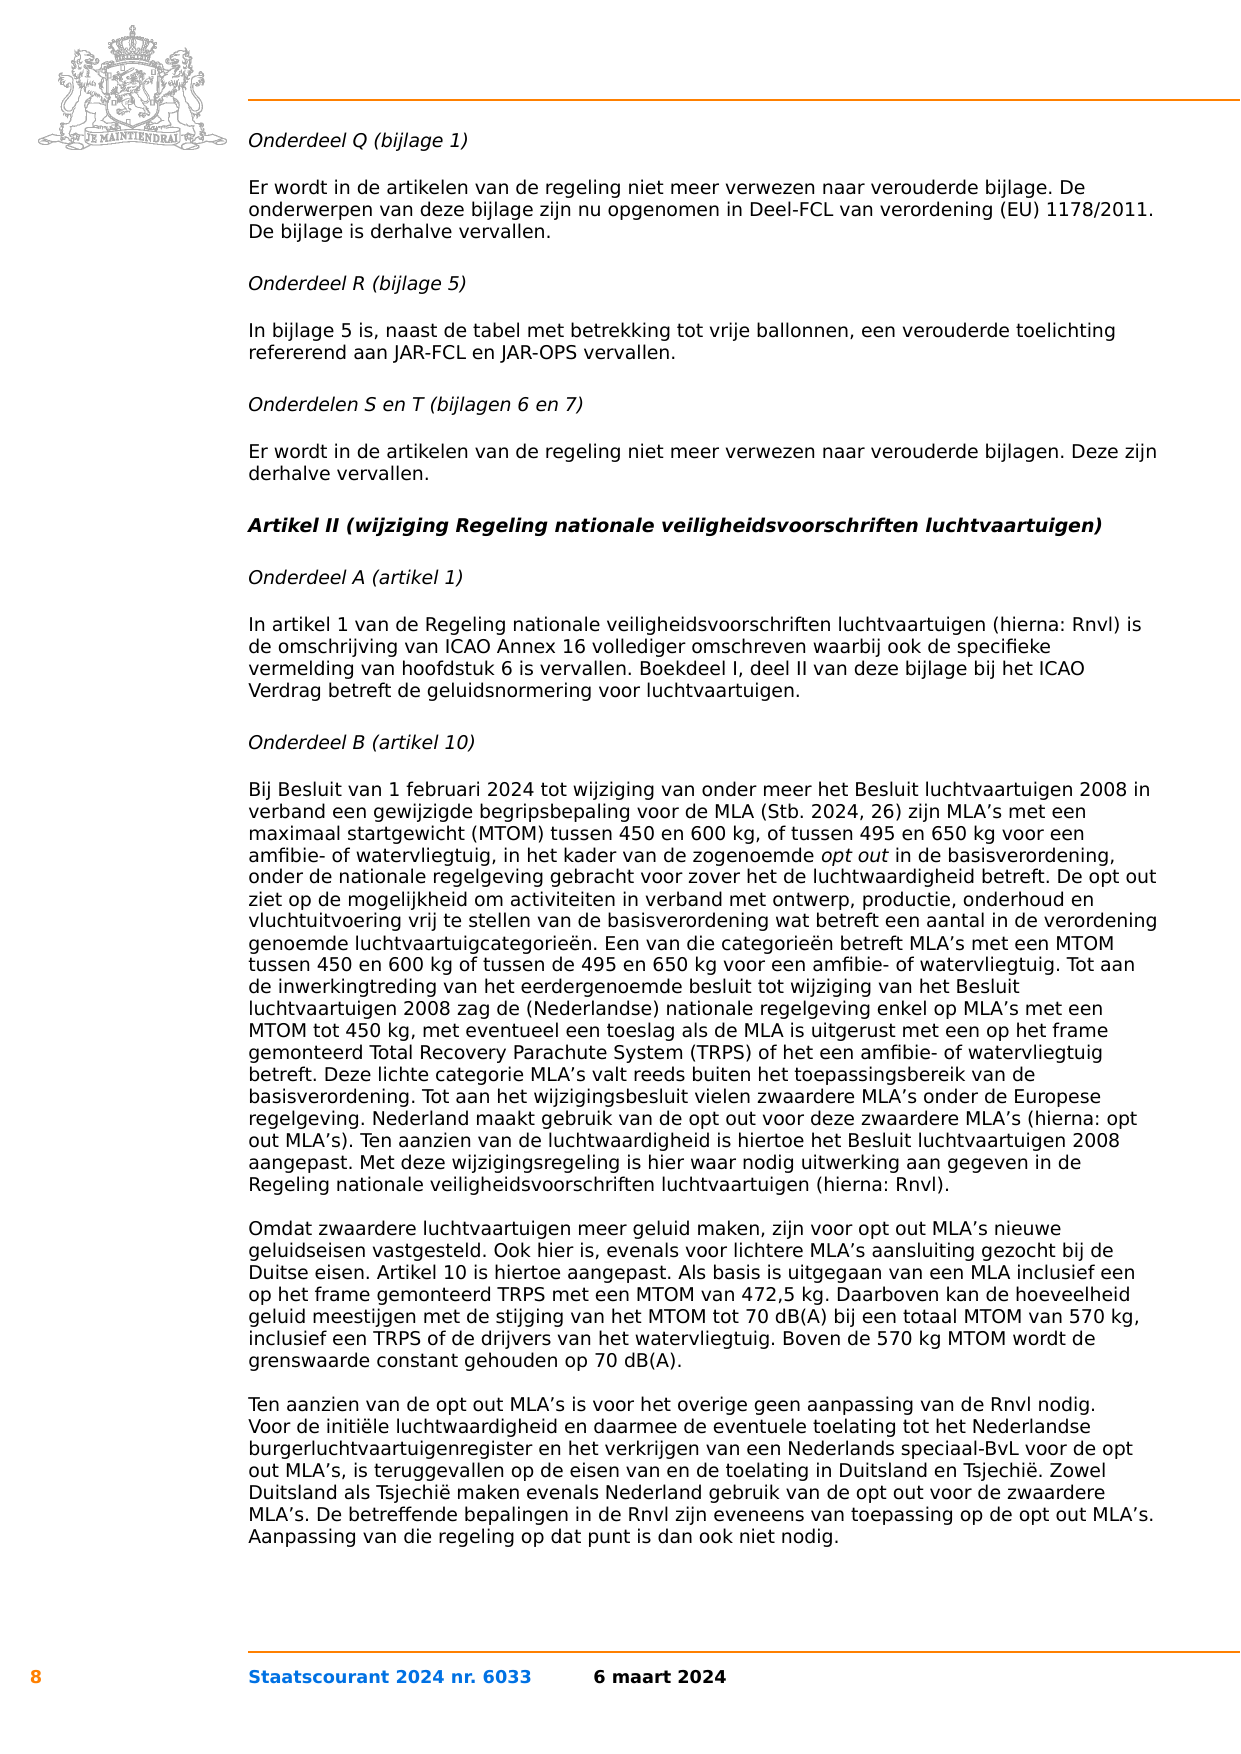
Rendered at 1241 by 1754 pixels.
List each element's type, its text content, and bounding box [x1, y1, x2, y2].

subtitle Artikel II (wijziging Regeling nationale veiligheidsvoorschriften luchtvaartuigen) [248, 515, 1163, 537]
text In artikel 1 van de Regeling nationale veiligheidsvoorschriften luchtvaartuigen (hierna: Rnvl) is de omschrijving van ICAO Annex 16 vollediger omschreven waarbij ook de specifieke vermelding van hoofdstuk 6 is vervallen. Boekdeel I, deel II van deze bijlage bij het ICAO Verdrag betreft de geluidsnormering voor luchtvaartuigen. [248, 614, 1163, 702]
subtitle Onderdeel B (artikel 10) [248, 732, 1163, 753]
picture [38, 25, 227, 150]
subtitle Onderdeel Q (bijlage 1) [248, 130, 1163, 152]
text In bijlage 5 is, naast de tabel met betrekking tot vrije ballonnen, een verouderde toelichting refererend aan JAR-FCL en JAR-OPS vervallen. [248, 320, 1163, 364]
subtitle Onderdeel A (artikel 1) [248, 567, 1163, 589]
text Bij Besluit van 1 februari 2024 tot wijziging van onder meer het Besluit luchtvaartuigen 2008 in verband een gewijzigde begripsbepaling voor de MLA (Stb. 2024, 26) zijn MLA’s met een maximaal startgewicht (MTOM) tussen 450 en 600 kg, of tussen 495 en 650 kg voor een amfibie- of watervliegtuig, in het kader van de zogenoemde opt out in de basisverordening, onder de nationale regelgeving gebracht voor zover het de luchtwaardigheid betreft. De opt out ziet op de mogelijkheid om activiteiten in verband met ontwerp, productie, onderhoud en vluchtuitvoering vrij te stellen van de basisverordening wat betreft een aantal in de verordening genoemde luchtvaartuigcategorieën. Een van die categorieën betreft MLA’s met een MTOM tussen 450 en 600 kg of tussen de 495 en 650 kg voor een amfibie- of watervliegtuig. Tot aan de inwerkingtreding van het eerdergenoemde besluit tot wijziging van het Besluit luchtvaartuigen 2008 zag de (Nederlandse) nationale regelgeving enkel op MLA’s met een MTOM tot 450 kg, met eventueel een toeslag als de MLA is uitgerust met een op het frame gemonteerd Total Recovery Parachute System (TRPS) of het een amfibie- of watervliegtuig betreft. Deze lichte categorie MLA’s valt reeds buiten het toepassingsbereik van de basisverordening. Tot aan het wijzigingsbesluit vielen zwaardere MLA’s onder de Europese regelgeving. Nederland maakt gebruik van de opt out voor deze zwaardere MLA’s (hierna: opt out MLA’s). Ten aanzien van de luchtwaardigheid is hiertoe het Besluit luchtvaartuigen 2008 aangepast. Met deze wijzigingsregeling is hier waar nodig uitwerking aan gegeven in de Regeling nationale veiligheidsvoorschriften luchtvaartuigen (hierna: Rnvl). [248, 778, 1163, 1196]
text Er wordt in de artikelen van de regeling niet meer verwezen naar verouderde bijlagen. Deze zijn derhalve vervallen. [248, 441, 1163, 485]
text Ten aanzien van de opt out MLA’s is voor het overige geen aanpassing van de Rnvl nodig. [248, 1394, 1163, 1416]
subtitle Onderdeel R (bijlage 5) [248, 273, 1163, 295]
subtitle Onderdelen S en T (bijlagen 6 en 7) [248, 394, 1163, 416]
text Voor de initiële luchtwaardigheid en daarmee de eventuele toelating tot het Nederlandse burgerluchtvaartuigenregister en het verkrijgen van een Nederlands speciaal-BvL voor de opt out MLA’s, is teruggevallen op de eisen van en de toelating in Duitsland en Tsjechië. Zowel Duitsland als Tsjechië maken evenals Nederland gebruik van de opt out voor de zwaardere MLA’s. De betreffende bepalingen in de Rnvl zijn eveneens van toepassing op de opt out MLA’s. Aanpassing van die regeling op dat punt is dan ook niet nodig. [248, 1416, 1163, 1548]
text Er wordt in de artikelen van de regeling niet meer verwezen naar verouderde bijlage. De onderwerpen van deze bijlage zijn nu opgenomen in Deel-FCL van verordening (EU) 1178/2011. De bijlage is derhalve vervallen. [248, 177, 1163, 243]
text Omdat zwaardere luchtvaartuigen meer geluid maken, zijn voor opt out MLA’s nieuwe geluidseisen vastgesteld. Ook hier is, evenals voor lichtere MLA’s aansluiting gezocht bij de Duitse eisen. Artikel 10 is hiertoe aangepast. Als basis is uitgegaan van een MLA inclusief een op het frame gemonteerd TRPS met een MTOM van 472,5 kg. Daarboven kan de hoeveelheid geluid meestijgen met de stijging van het MTOM tot 70 dB(A) bij een totaal MTOM van 570 kg, inclusief een TRPS of de drijvers van het watervliegtuig. Boven de 570 kg MTOM wordt de grenswaarde constant gehouden op 70 dB(A). [248, 1218, 1163, 1372]
